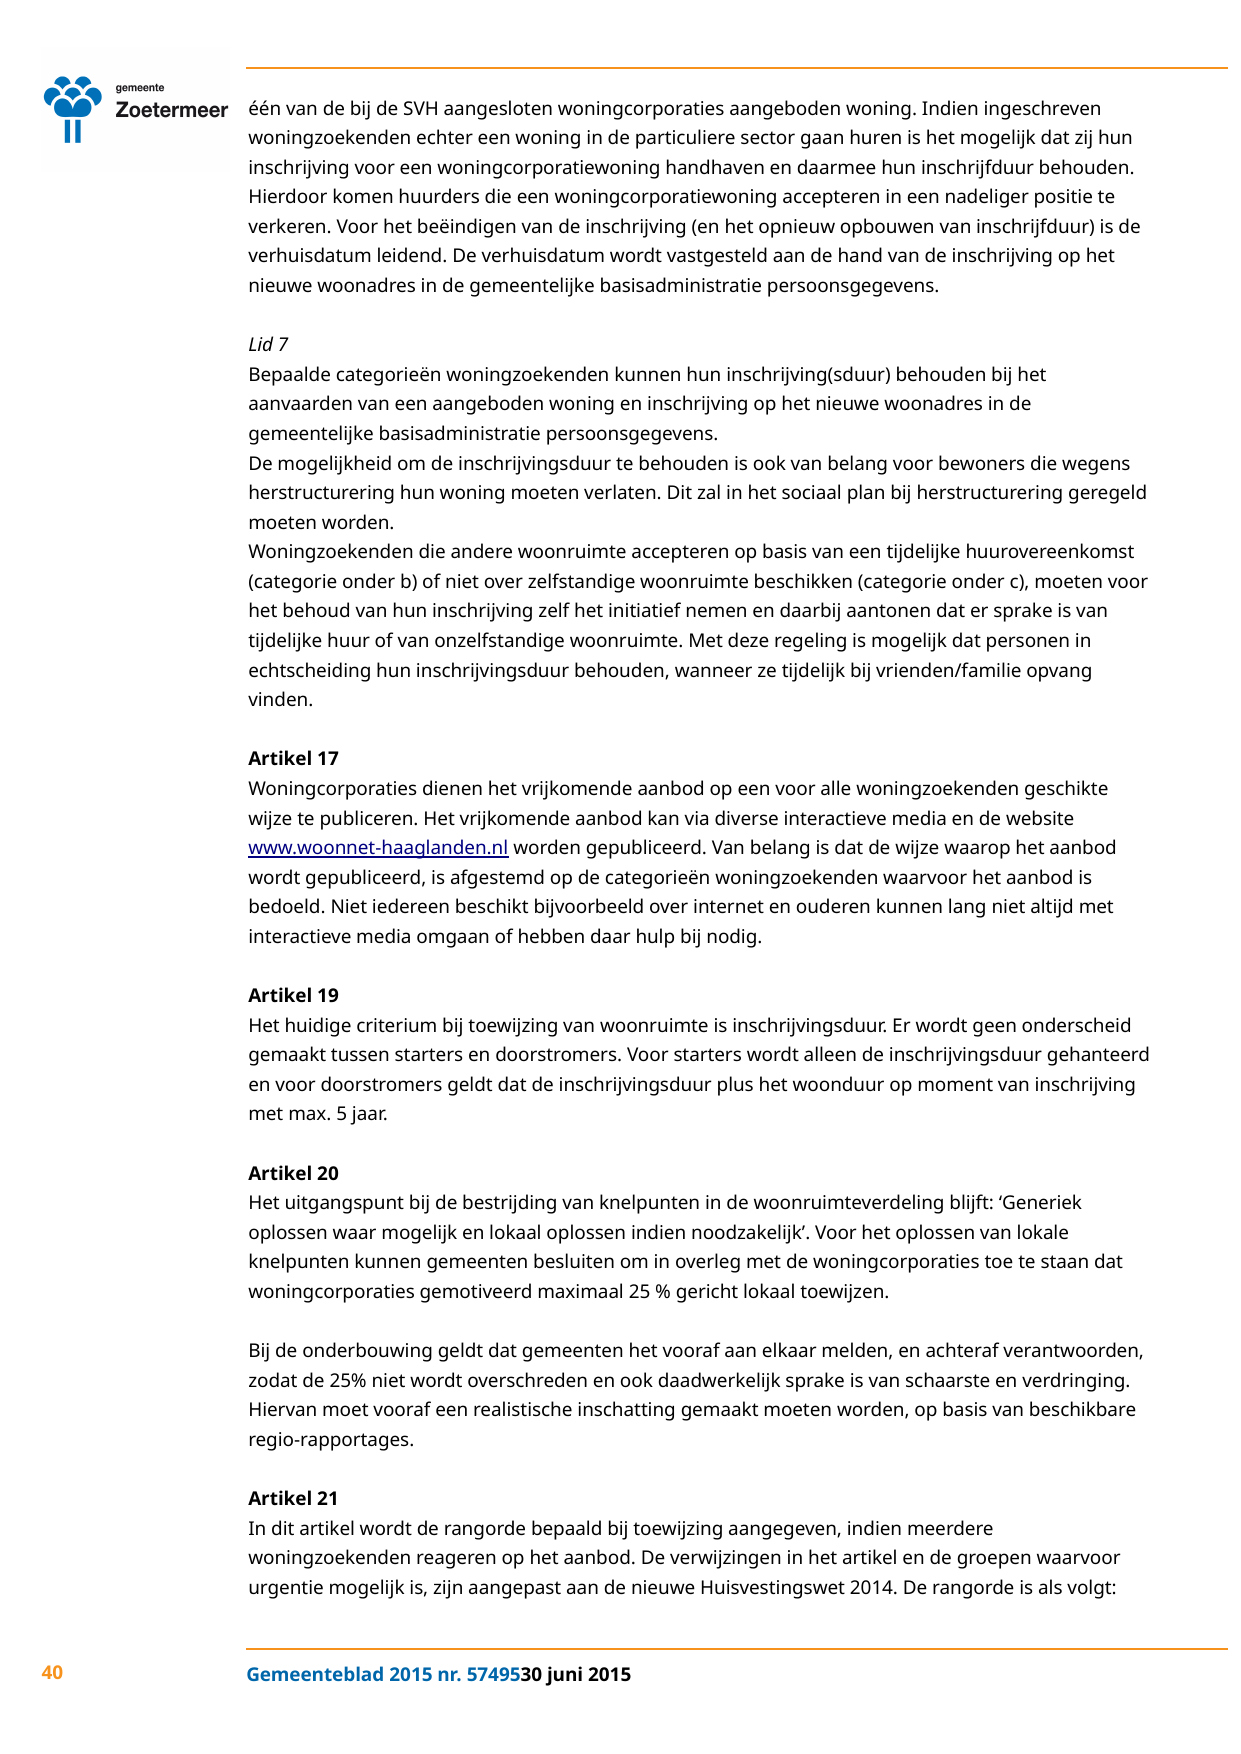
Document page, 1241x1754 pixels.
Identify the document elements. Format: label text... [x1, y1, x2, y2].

text In dit artikel wordt de rangorde bepaald bij toewijzing aangegeven, indien meerdere woningzoekenden reageren op het aanbod. De verwijzingen in het artikel en de groepen waarvoor urgentie mogelijk is, zijn aangepast aan de nieuwe Huisvestingswet 2014. De rangorde is als volgt: [248, 1515, 1152, 1600]
text Woningzoekenden die andere woonruimte accepteren op basis van een tijdelijke huurovereenkomst (categorie onder b) of niet over zelfstandige woonruimte beschikken (categorie onder c), moeten voor het behoud van hun inschrijving zelf het initiatief nemen en daarbij aantonen dat er sprake is van tijdelijke huur of van onzelfstandige woonruimte. Met deze regeling is mogelijk dat personen in echtscheiding hun inschrijvingsduur behouden, wanneer ze tijdelijk bij vrienden/familie opvang vinden. [248, 538, 1152, 712]
text Artikel 17 [248, 746, 1152, 771]
text één van de bij de SVH aangesloten woningcorporaties aangeboden woning. Indien ingeschreven woningzoekenden echter een woning in de particuliere sector gaan huren is het mogelijk dat zij hun inschrijving voor een woningcorporatiewoning handhaven en daarmee hun inschrijfduur behouden. Hierdoor komen huurders die een woningcorporatiewoning accepteren in een nadeliger positie te verkeren. Voor het beëindigen van de inschrijving (en het opnieuw opbouwen van inschrijfduur) is de verhuisdatum leidend. De verhuisdatum wordt vastgesteld aan de hand van de inschrijving op het nieuwe woonadres in de gemeentelijke basisadministratie persoonsgegevens. [248, 95, 1152, 298]
text Woningcorporaties dienen het vrijkomende aanbod op een voor alle woningzoekenden geschikte wijze te publiceren. Het vrijkomende aanbod kan via diverse interactieve media en de website www.woonnet-haaglanden.nl worden gepubliceerd. Van belang is dat de wijze waarop het aanbod wordt gepubliceerd, is afgestemd op de categorieën woningzoekenden waarvoor het aanbod is bedoeld. Niet iedereen beschikt bijvoorbeeld over internet en ouderen kunnen lang niet altijd met interactieve media omgaan of hebben daar hulp bij nodig. [248, 775, 1152, 949]
text Bij de onderbouwing geldt dat gemeenten het vooraf aan elkaar melden, en achteraf verantwoorden, zodat de 25% niet wordt overschreden en ook daadwerkelijk sprake is van schaarste en verdringing. Hiervan moet vooraf een realistische inschatting gemaakt moeten worden, op basis van beschikbare regio-rapportages. [248, 1337, 1152, 1452]
text Het uitgangspunt bij de bestrijding van knelpunten in de woonruimteverdeling blijft: ‘Generiek oplossen waar mogelijk en lokaal oplossen indien noodzakelijk’. Voor het oplossen van lokale knelpunten kunnen gemeenten besluiten om in overleg met de woningcorporaties toe te staan dat woningcorporaties gemotiveerd maximaal 25 % gericht lokaal toewijzen. [248, 1189, 1152, 1304]
text Lid 7 [248, 331, 1152, 357]
text Artikel 21 [248, 1485, 1152, 1511]
picture [41, 47, 231, 172]
text Bepaalde categorieën woningzoekenden kunnen hun inschrijving(sduur) behouden bij het aanvaarden van een aangeboden woning en inschrijving op het nieuwe woonadres in de gemeentelijke basisadministratie persoonsgegevens. [248, 361, 1152, 446]
text Artikel 20 [248, 1160, 1152, 1186]
text Het huidige criterium bij toewijzing van woonruimte is inschrijvingsduur. Er wordt geen onderscheid gemaakt tussen starters en doorstromers. Voor starters wordt alleen de inschrijvingsduur gehanteerd en voor doorstromers geldt dat de inschrijvingsduur plus het woonduur op moment van inschrijving met max. 5 jaar. [248, 1012, 1152, 1126]
text Artikel 19 [248, 982, 1152, 1008]
text De mogelijkheid om de inschrijvingsduur te behouden is ook van belang voor bewoners die wegens herstructurering hun woning moeten verlaten. Dit zal in het sociaal plan bij herstructurering geregeld moeten worden. [248, 450, 1152, 535]
